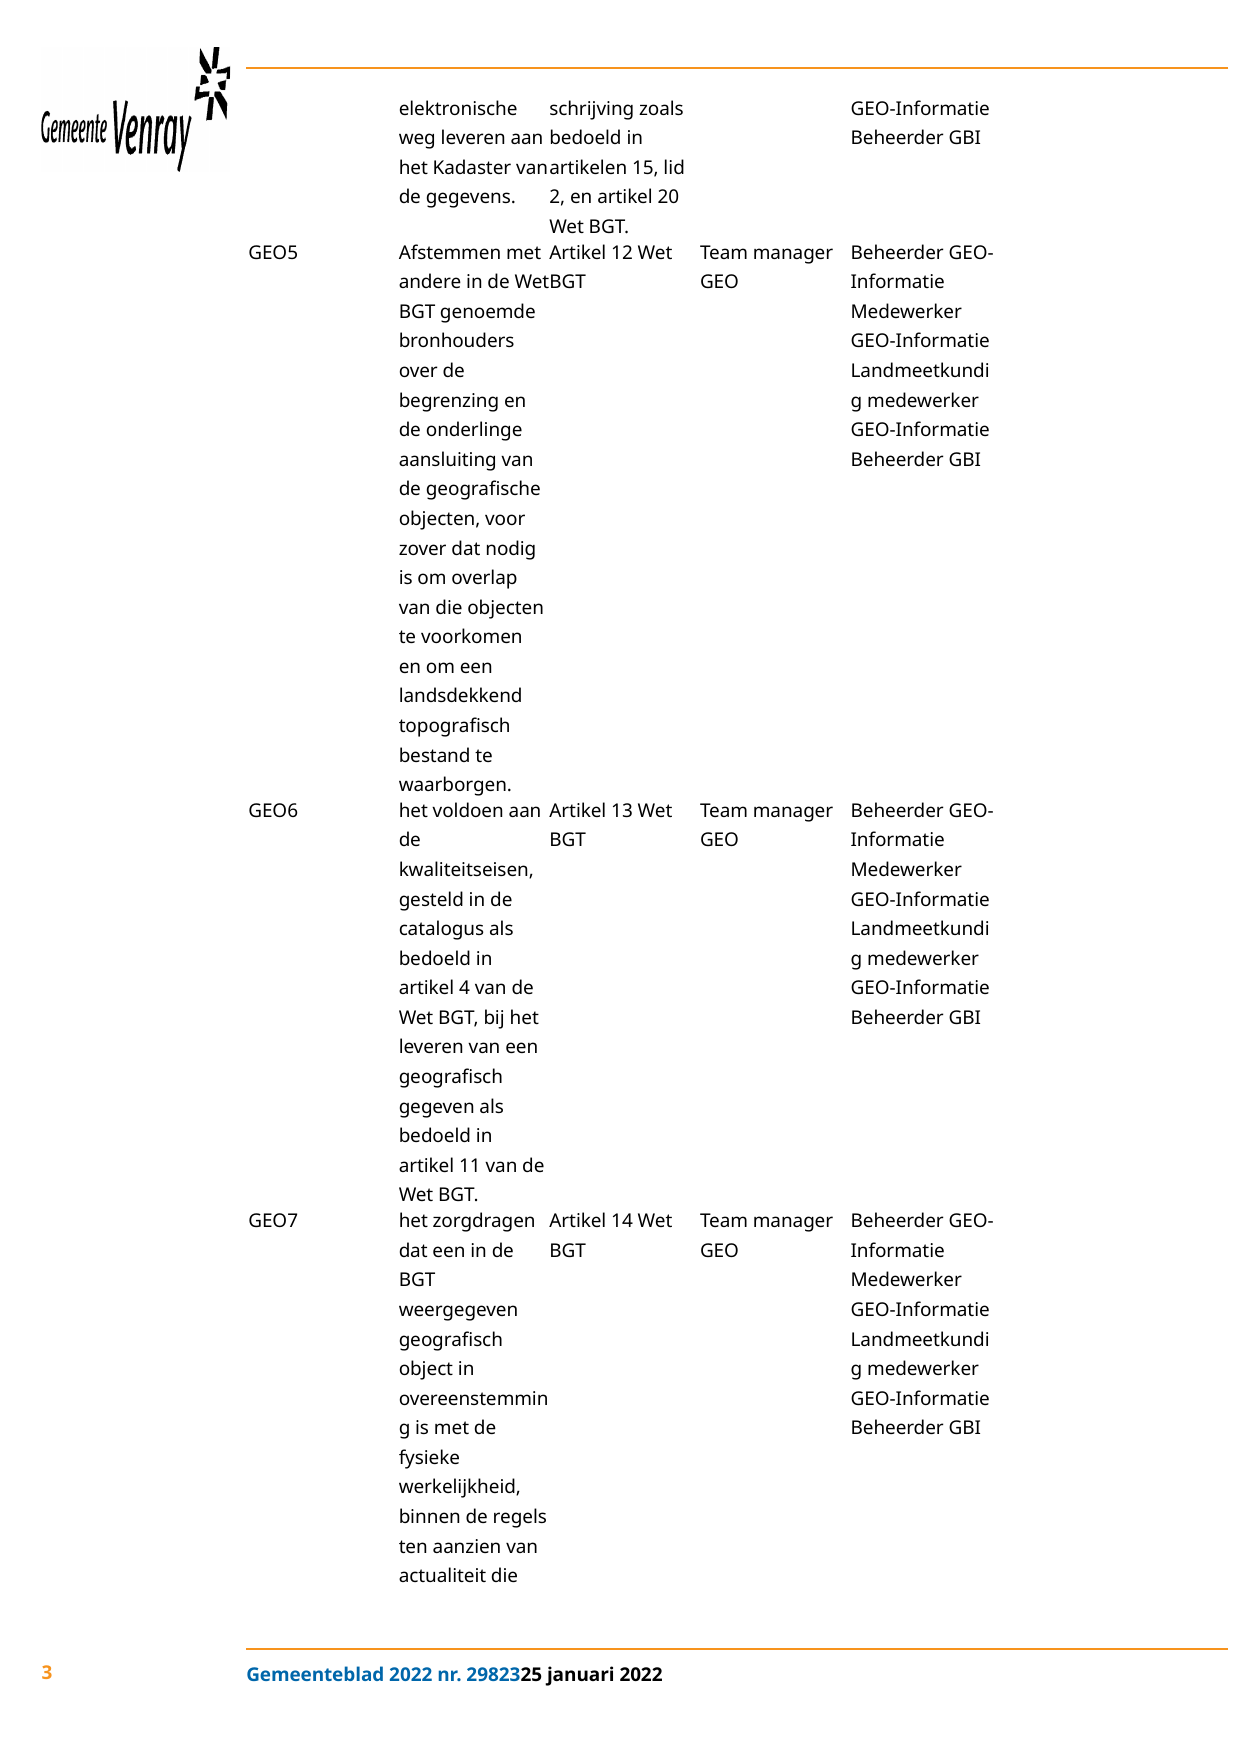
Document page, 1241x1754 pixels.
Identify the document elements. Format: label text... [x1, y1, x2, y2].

table_cell [1001, 95, 1152, 239]
table_cell schrijving zoals bedoeld in artikelen 15, lid 2, en artikel 20 Wet BGT. [549, 95, 700, 239]
table_cell Artikel 12 Wet BGT [549, 239, 700, 797]
table_cell [1001, 1208, 1152, 1588]
picture [41, 47, 231, 172]
table_cell [248, 95, 398, 239]
table_cell Afstemmen met andere in de Wet BGT genoemde bronhouders over de begrenzing en de onderlinge aansluiting van de geografische objecten, voor zover dat nodig is om overlap van die objecten te voorkomen en om een landsdekkend topografisch bestand te waarborgen. [399, 239, 549, 797]
table_cell [700, 95, 850, 239]
table_cell GEO-Informatie Beheerder GBI [850, 95, 1001, 239]
table_cell Team manager GEO [700, 239, 850, 797]
table_cell Beheerder GEO-Informatie Medewerker GEO-Informatie Landmeetkundig medewerker GEO-Informatie Beheerder GBI [850, 239, 1001, 797]
table_cell Beheerder GEO-Informatie Medewerker GEO-Informatie Landmeetkundig medewerker GEO-Informatie Beheerder GBI [850, 1208, 1001, 1588]
table_cell elektronische weg leveren aan het Kadaster van de gegevens. [399, 95, 549, 239]
table_cell Team manager GEO [700, 797, 850, 1207]
table_cell GEO7 [248, 1208, 398, 1588]
table_cell het voldoen aan de kwaliteitseisen, gesteld in de catalogus als bedoeld in artikel 4 van de Wet BGT, bij het leveren van een geografisch gegeven als bedoeld in artikel 11 van de Wet BGT. [399, 797, 549, 1207]
table_cell GEO6 [248, 797, 398, 1207]
table_cell Artikel 14 Wet BGT [549, 1208, 700, 1588]
table_cell Artikel 13 Wet BGT [549, 797, 700, 1207]
table_cell het zorgdragen dat een in de BGT weergegeven geografisch object in overeenstemming is met de fysieke werkelijkheid, binnen de regels ten aanzien van actualiteit die [399, 1208, 549, 1588]
table_cell [1001, 239, 1152, 797]
table_cell Team manager GEO [700, 1208, 850, 1588]
table_cell GEO5 [248, 239, 398, 797]
table_cell [1001, 797, 1152, 1207]
table_cell Beheerder GEO-Informatie Medewerker GEO-Informatie Landmeetkundig medewerker GEO-Informatie Beheerder GBI [850, 797, 1001, 1207]
